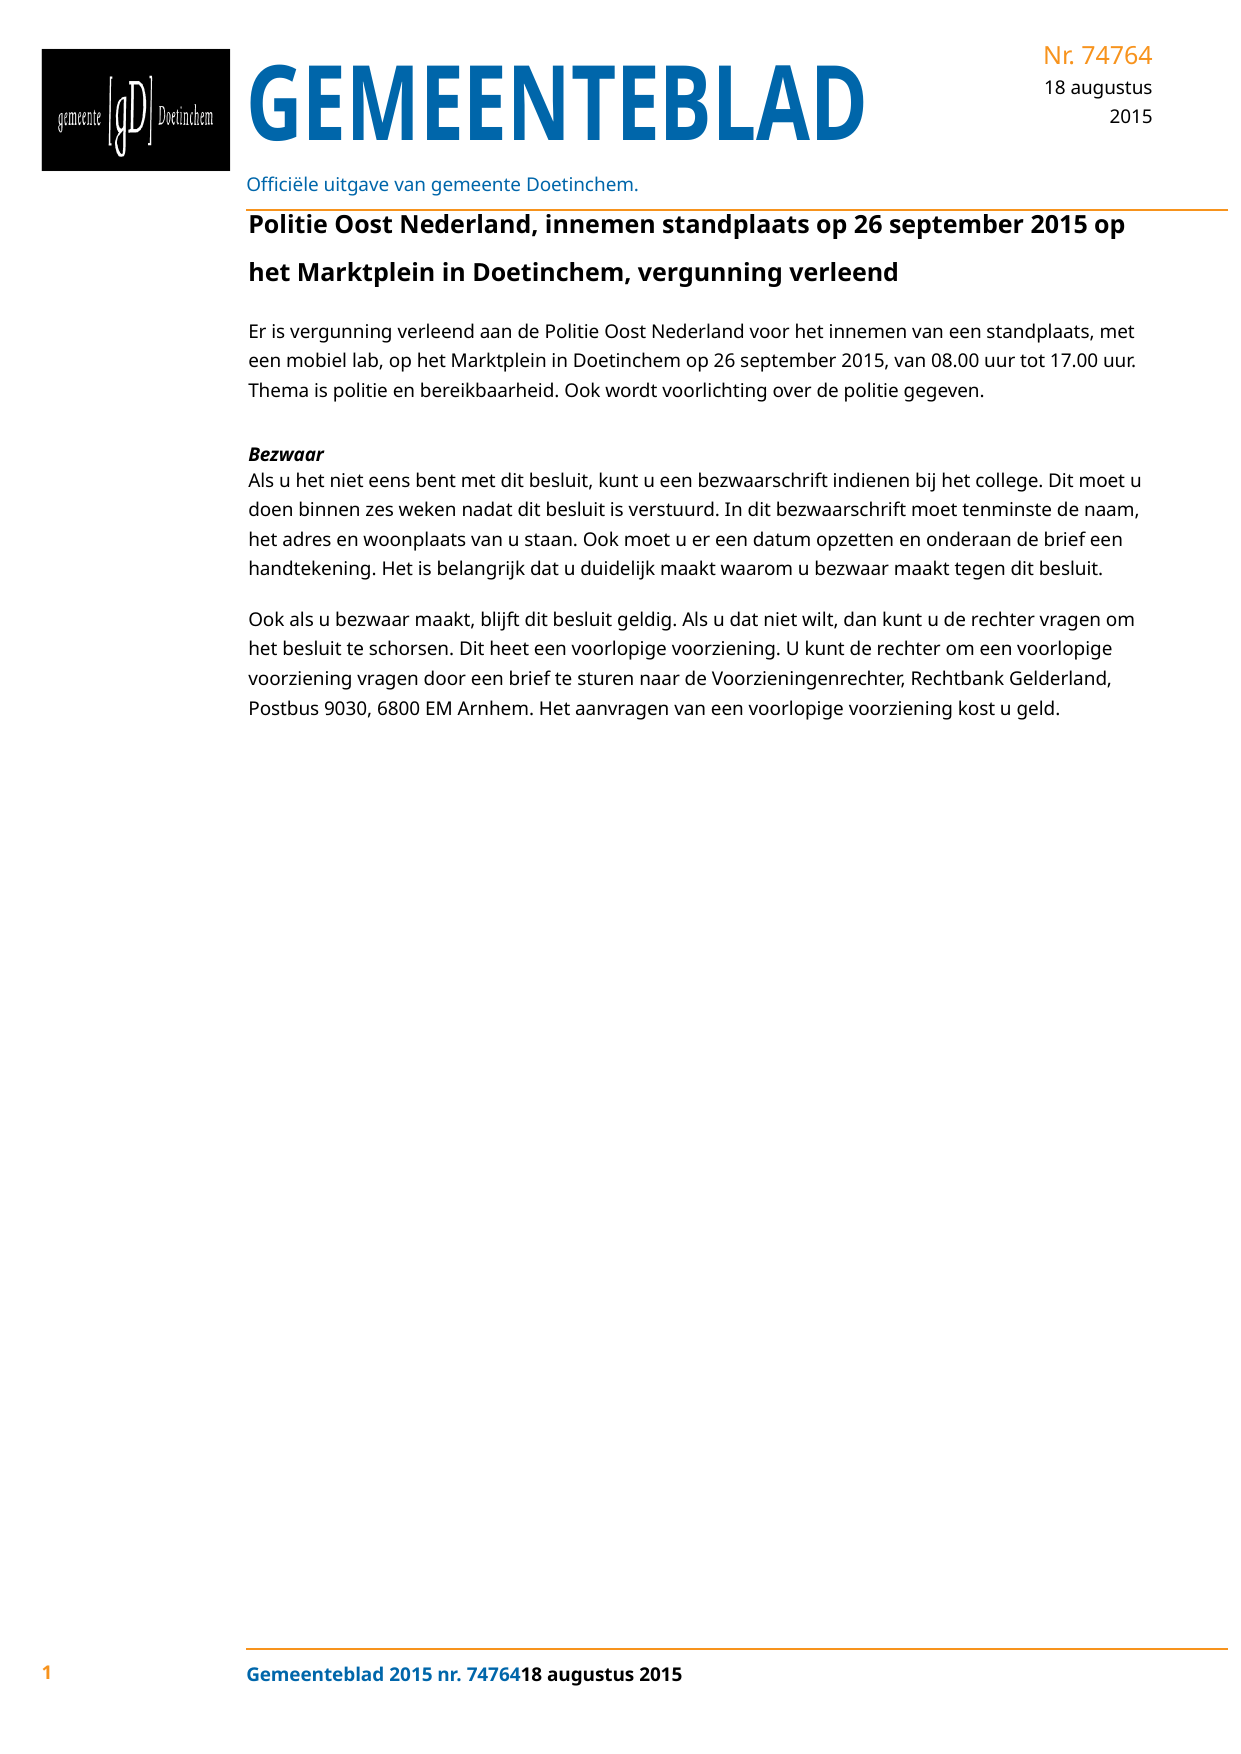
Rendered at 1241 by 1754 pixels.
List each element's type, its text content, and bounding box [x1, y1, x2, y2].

text Politie Oost Nederland, innemen standplaats op 26 september 2015 op het Marktplein in Doetinchem, vergunning verleend [248, 211, 1152, 288]
text Als u het niet eens bent met dit besluit, kunt u een bezwaarschrift indienen bij het college. Dit moet u doen binnen zes weken nadat dit besluit is verstuurd. In dit bezwaarschrift moet tenminste de naam, het adres en woonplaats van u staan. Ook moet u er een datum opzetten en onderaan de brief een handtekening. Het is belangrijk dat u duidelijk maakt waarom u bezwaar maakt tegen dit besluit. [248, 467, 1152, 581]
picture [41, 47, 231, 172]
text Ook als u bezwaar maakt, blijft dit besluit geldig. Als u dat niet wilt, dan kunt u de rechter vragen om het besluit te schorsen. Dit heet een voorlopige voorziening. U kunt de rechter om een voorlopige voorziening vragen door een brief te sturen naar de Voorzieningenrechter, Rechtbank Gelderland, Postbus 9030, 6800 EM Arnhem. Het aanvragen van een voorlopige voorziening kost u geld. [248, 606, 1152, 720]
text Er is vergunning verleend aan de Politie Oost Nederland voor het innemen van een standplaats, met een mobiel lab, op het Marktplein in Doetinchem op 26 september 2015, van 08.00 uur tot 17.00 uur. Thema is politie en bereikbaarheid. Ook wordt voorlichting over de politie gegeven. [248, 318, 1152, 403]
text Bezwaar [248, 441, 1152, 467]
